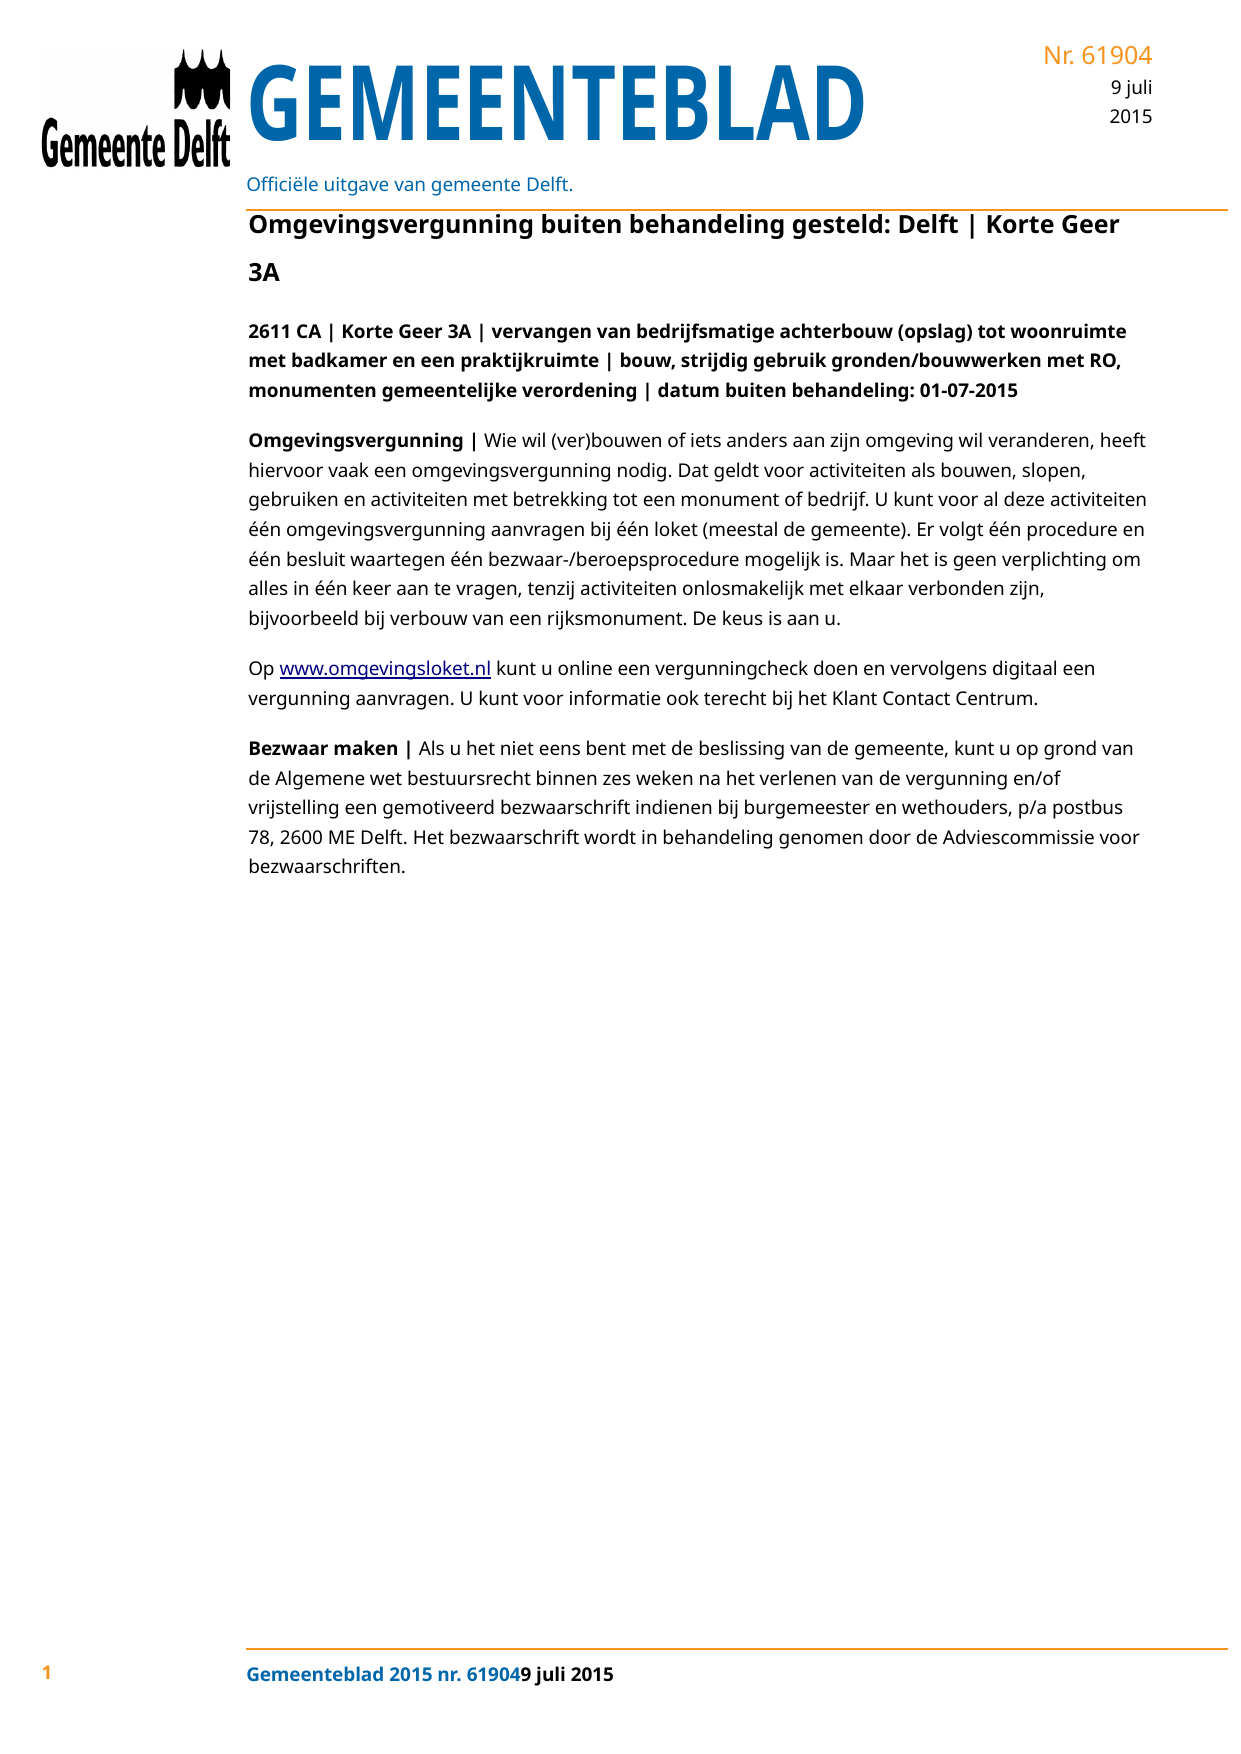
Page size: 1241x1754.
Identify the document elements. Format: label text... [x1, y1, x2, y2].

text Op www.omgevingsloket.nl kunt u online een vergunningcheck doen en vervolgens digitaal een vergunning aanvragen. U kunt voor informatie ook terecht bij het Klant Contact Centrum. [248, 655, 1152, 711]
picture [41, 47, 231, 172]
text 2611 CA | Korte Geer 3A | vervangen van bedrijfsmatige achterbouw (opslag) tot woonruimte met badkamer en een praktijkruimte | bouw, strijdig gebruik gronden/bouwwerken met RO, monumenten gemeentelijke verordening | datum buiten behandeling: 01-07-2015 [248, 318, 1152, 403]
text Omgevingsvergunning buiten behandeling gesteld: Delft | Korte Geer 3A [248, 211, 1152, 288]
text Bezwaar maken | Als u het niet eens bent met de beslissing van de gemeente, kunt u op grond van de Algemene wet bestuursrecht binnen zes weken na het verlenen van de vergunning en/of vrijstelling een gemotiveerd bezwaarschrift indienen bij burgemeester en wethouders, p/a postbus 78, 2600 ME Delft. Het bezwaarschrift wordt in behandeling genomen door de Adviescommissie voor bezwaarschriften. [248, 735, 1152, 879]
text Omgevingsvergunning | Wie wil (ver)bouwen of iets anders aan zijn omgeving wil veranderen, heeft hiervoor vaak een omgevingsvergunning nodig. Dat geldt voor activiteiten als bouwen, slopen, gebruiken en activiteiten met betrekking tot een monument of bedrijf. U kunt voor al deze activiteiten één omgevingsvergunning aanvragen bij één loket (meestal de gemeente). Er volgt één procedure en één besluit waartegen één bezwaar-/beroepsprocedure mogelijk is. Maar het is geen verplichting om alles in één keer aan te vragen, tenzij activiteiten onlosmakelijk met elkaar verbonden zijn, bijvoorbeeld bij verbouw van een rijksmonument. De keus is aan u. [248, 427, 1152, 631]
